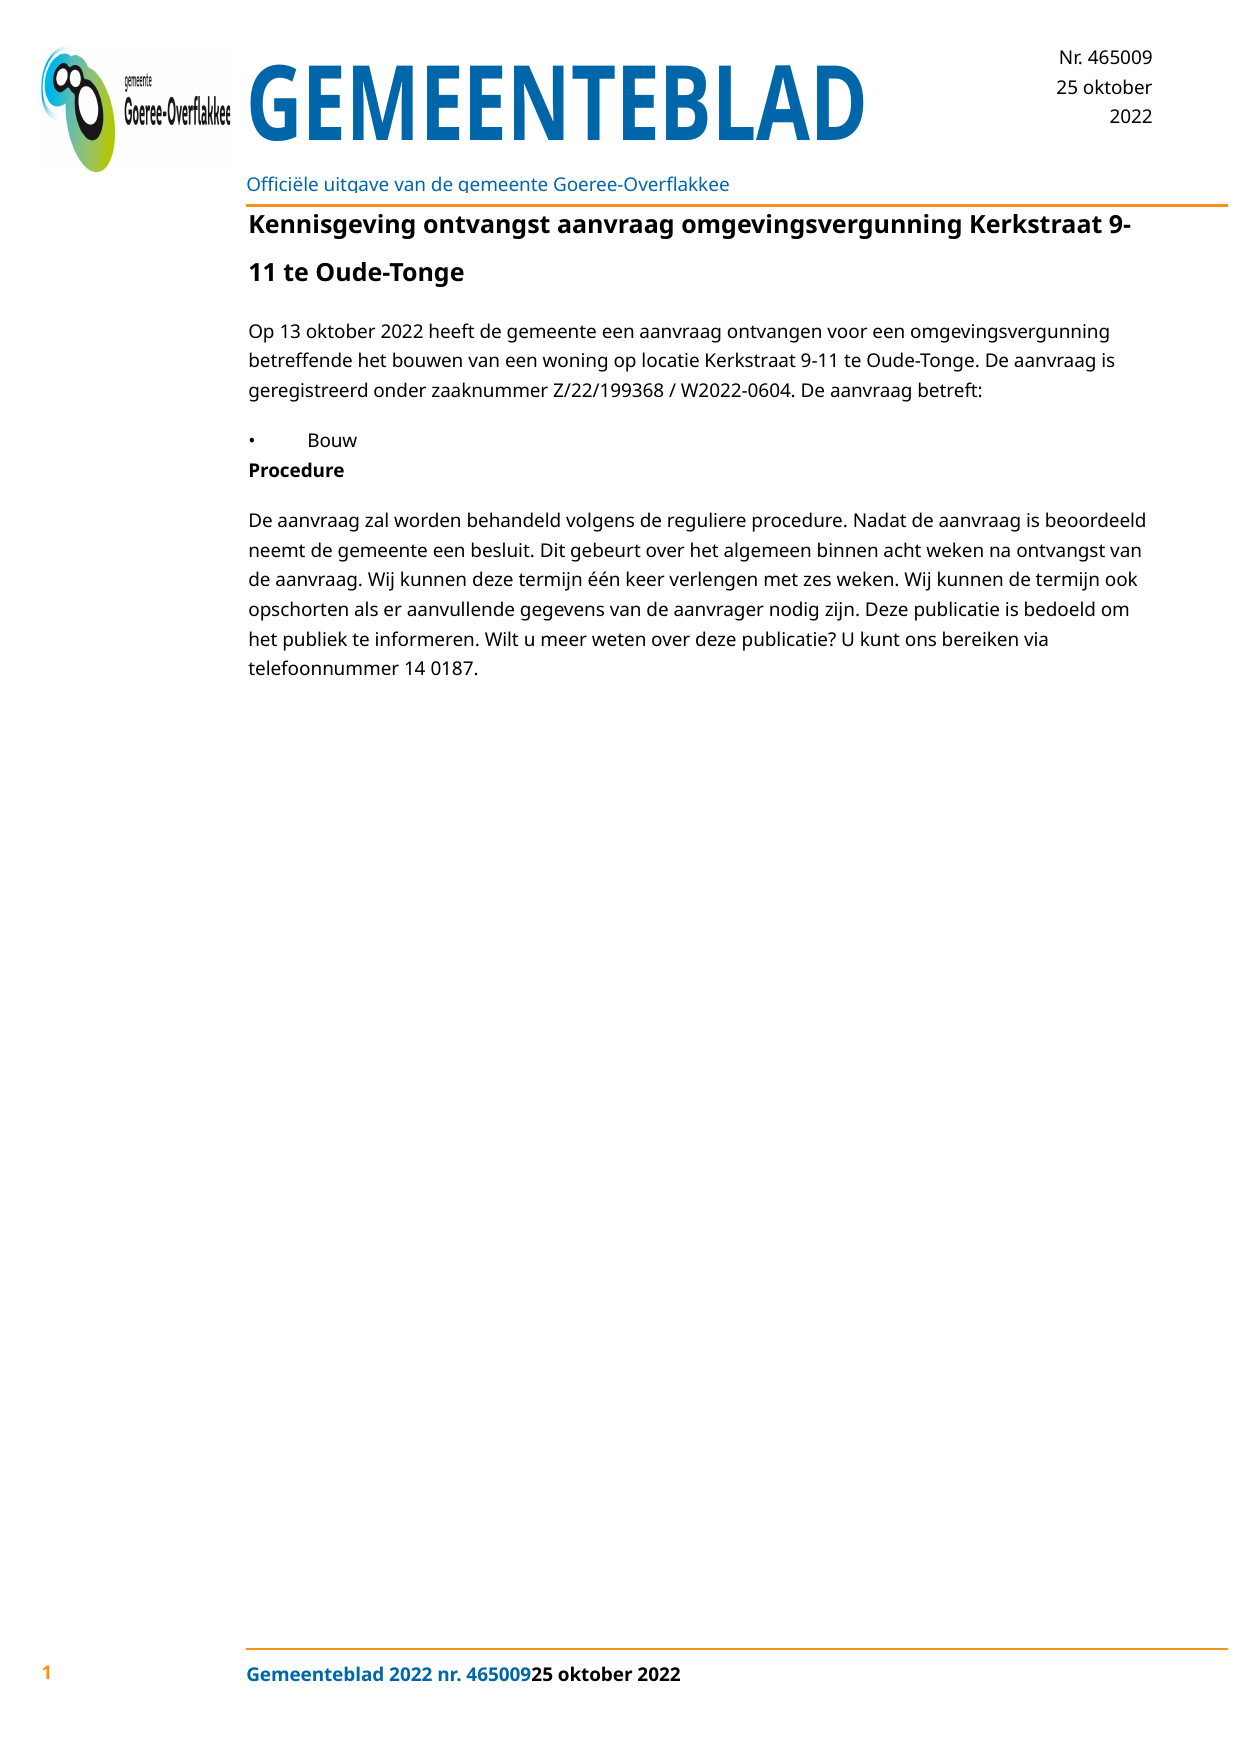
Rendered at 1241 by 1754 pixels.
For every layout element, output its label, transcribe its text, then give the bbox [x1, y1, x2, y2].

list Bouw [248, 427, 1152, 453]
text Op 13 oktober 2022 heeft de gemeente een aanvraag ontvangen voor een omgevingsvergunning betreffende het bouwen van een woning op locatie Kerkstraat 9-11 te Oude-Tonge. De aanvraag is geregistreerd onder zaaknummer Z/22/199368 / W2022-0604. De aanvraag betreft: [248, 318, 1152, 403]
text Procedure [248, 457, 1152, 483]
text De aanvraag zal worden behandeld volgens de reguliere procedure. Nadat de aanvraag is beoordeeld neemt de gemeente een besluit. Dit gebeurt over het algemeen binnen acht weken na ontvangst van de aanvraag. Wij kunnen deze termijn één keer verlengen met zes weken. Wij kunnen de termijn ook opschorten als er aanvullende gegevens van de aanvrager nodig zijn. Deze publicatie is bedoeld om het publiek te informeren. Wilt u meer weten over deze publicatie? U kunt ons bereiken via telefoonnummer 14 0187. [248, 507, 1152, 681]
text Kennisgeving ontvangst aanvraag omgevingsvergunning Kerkstraat 9-11 te Oude-Tonge [248, 207, 1152, 288]
picture [41, 47, 231, 172]
